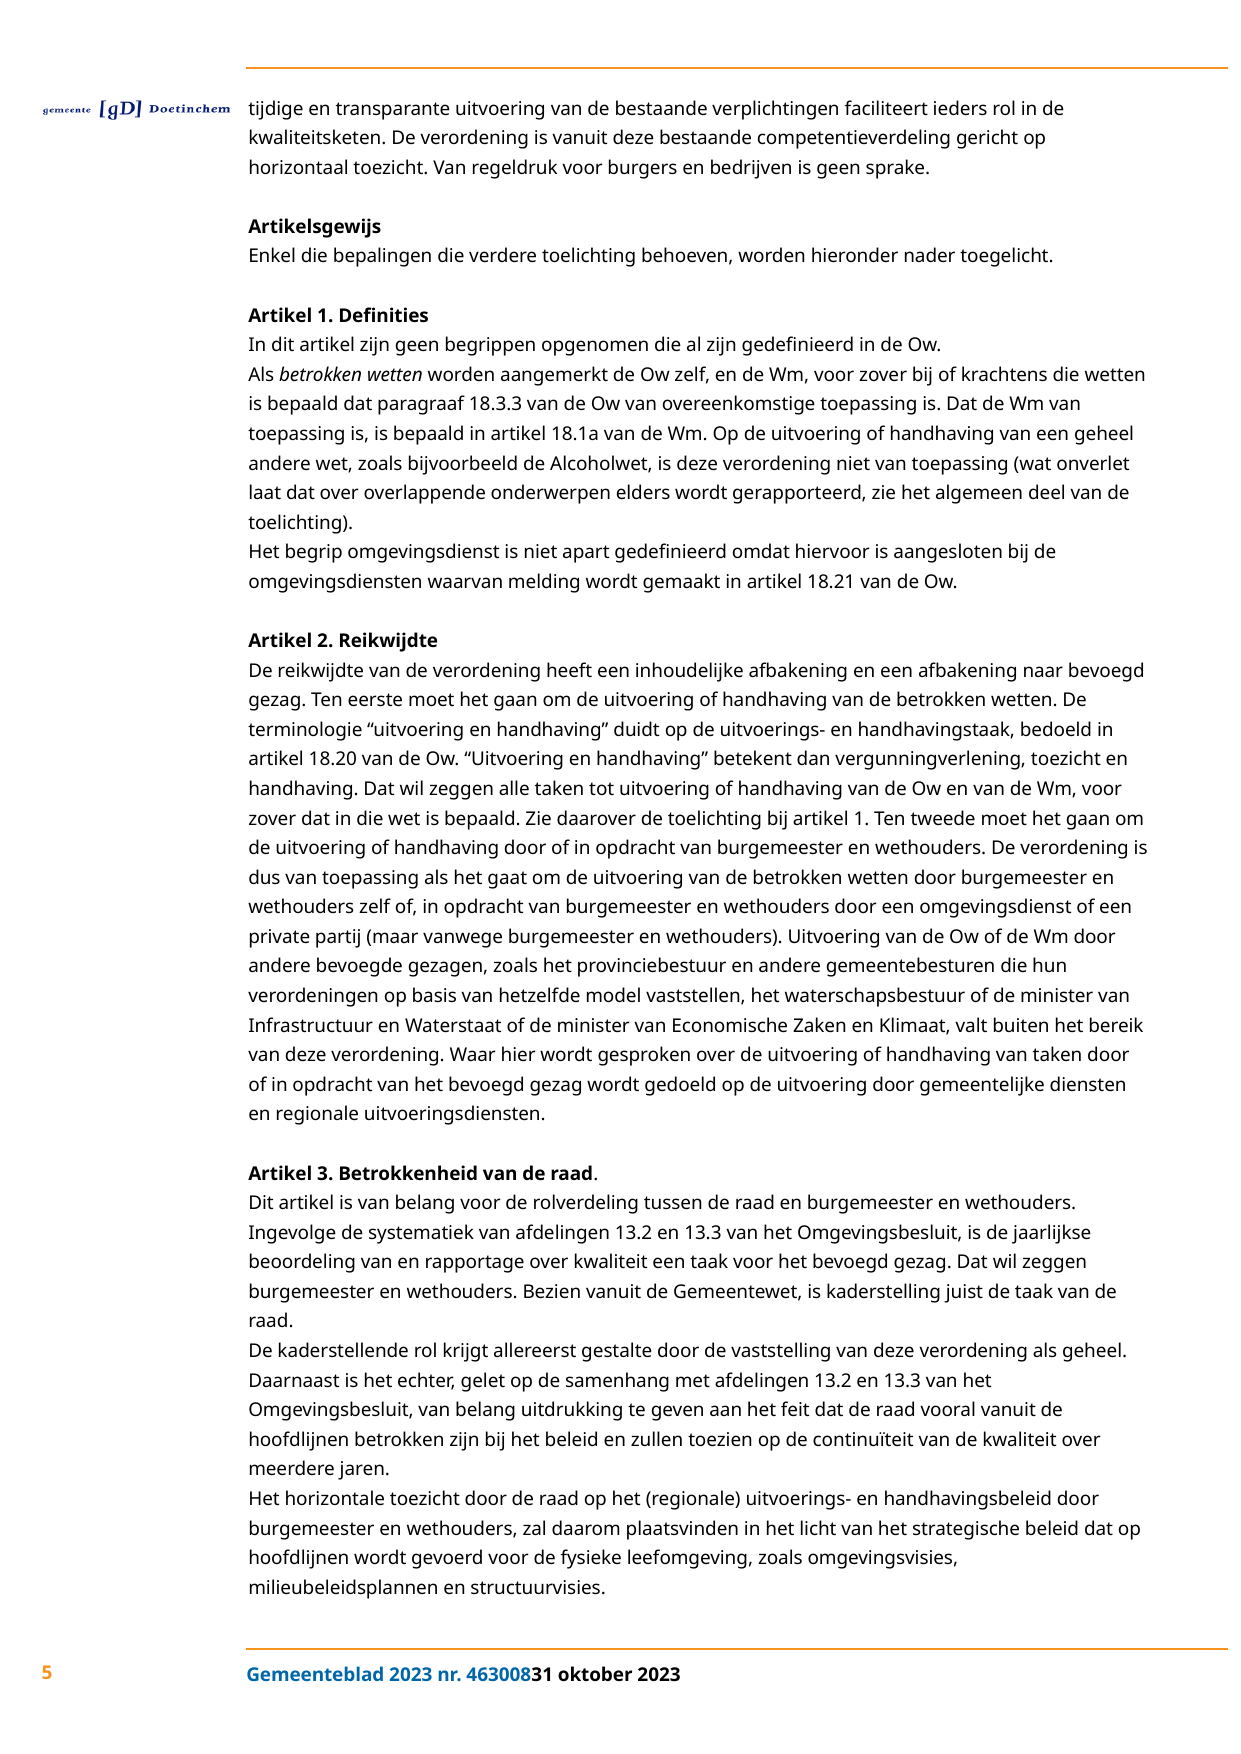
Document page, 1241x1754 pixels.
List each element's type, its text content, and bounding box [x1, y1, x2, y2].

text Het begrip omgevingsdienst is niet apart gedefinieerd omdat hiervoor is aangesloten bij de omgevingsdiensten waarvan melding wordt gemaakt in artikel 18.21 van de Ow. [248, 538, 1152, 594]
text tijdige en transparante uitvoering van de bestaande verplichtingen faciliteert ieders rol in de kwaliteitsketen. De verordening is vanuit deze bestaande competentieverdeling gericht op horizontaal toezicht. Van regeldruk voor burgers en bedrijven is geen sprake. [248, 95, 1152, 180]
text Artikelsgewijs [248, 213, 1152, 239]
text Artikel 2. Reikwijdte [248, 627, 1152, 653]
text Als betrokken wetten worden aangemerkt de Ow zelf, en de Wm, voor zover bij of krachtens die wetten is bepaald dat paragraaf 18.3.3 van de Ow van overeenkomstige toepassing is. Dat de Wm van toepassing is, is bepaald in artikel 18.1a van de Wm. Op de uitvoering of handhaving van een geheel andere wet, zoals bijvoorbeeld de Alcoholwet, is deze verordening niet van toepassing (wat onverlet laat dat over overlappende onderwerpen elders wordt gerapporteerd, zie het algemeen deel van de toelichting). [248, 361, 1152, 535]
text In dit artikel zijn geen begrippen opgenomen die al zijn gedefinieerd in de Ow. [248, 331, 1152, 357]
picture [41, 47, 231, 172]
text De kaderstellende rol krijgt allereerst gestalte door de vaststelling van deze verordening als geheel. Daarnaast is het echter, gelet op de samenhang met afdelingen 13.2 en 13.3 van het Omgevingsbesluit, van belang uitdrukking te geven aan het feit dat de raad vooral vanuit de hoofdlijnen betrokken zijn bij het beleid en zullen toezien op de continuïteit van de kwaliteit over meerdere jaren. [248, 1337, 1152, 1481]
text Dit artikel is van belang voor de rolverdeling tussen de raad en burgemeester en wethouders. Ingevolge de systematiek van afdelingen 13.2 en 13.3 van het Omgevingsbesluit, is de jaarlijkse beoordeling van en rapportage over kwaliteit een taak voor het bevoegd gezag. Dat wil zeggen burgemeester en wethouders. Bezien vanuit de Gemeentewet, is kaderstelling juist de taak van de raad. [248, 1189, 1152, 1333]
text Het horizontale toezicht door de raad op het (regionale) uitvoerings- en handhavingsbeleid door burgemeester en wethouders, zal daarom plaatsvinden in het licht van het strategische beleid dat op hoofdlijnen wordt gevoerd voor de fysieke leefomgeving, zoals omgevingsvisies, milieubeleidsplannen en structuurvisies. [248, 1485, 1152, 1600]
text Artikel 3. Betrokkenheid van de raad. [248, 1160, 1152, 1186]
text Artikel 1. Definities [248, 302, 1152, 328]
text De reikwijdte van de verordening heeft een inhoudelijke afbakening en een afbakening naar bevoegd gezag. Ten eerste moet het gaan om de uitvoering of handhaving van de betrokken wetten. De terminologie “uitvoering en handhaving” duidt op de uitvoerings- en handhavingstaak, bedoeld in artikel 18.20 van de Ow. “Uitvoering en handhaving” betekent dan vergunningverlening, toezicht en handhaving. Dat wil zeggen alle taken tot uitvoering of handhaving van de Ow en van de Wm, voor zover dat in die wet is bepaald. Zie daarover de toelichting bij artikel 1. Ten tweede moet het gaan om de uitvoering of handhaving door of in opdracht van burgemeester en wethouders. De verordening is dus van toepassing als het gaat om de uitvoering van de betrokken wetten door burgemeester en wethouders zelf of, in opdracht van burgemeester en wethouders door een omgevingsdienst of een private partij (maar vanwege burgemeester en wethouders). Uitvoering van de Ow of de Wm door andere bevoegde gezagen, zoals het provinciebestuur en andere gemeentebesturen die hun verordeningen op basis van hetzelfde model vaststellen, het waterschapsbestuur of de minister van Infrastructuur en Waterstaat of de minister van Economische Zaken en Klimaat, valt buiten het bereik van deze verordening. Waar hier wordt gesproken over de uitvoering of handhaving van taken door of in opdracht van het bevoegd gezag wordt gedoeld op de uitvoering door gemeentelijke diensten en regionale uitvoeringsdiensten. [248, 657, 1152, 1126]
text Enkel die bepalingen die verdere toelichting behoeven, worden hieronder nader toegelicht. [248, 243, 1152, 268]
